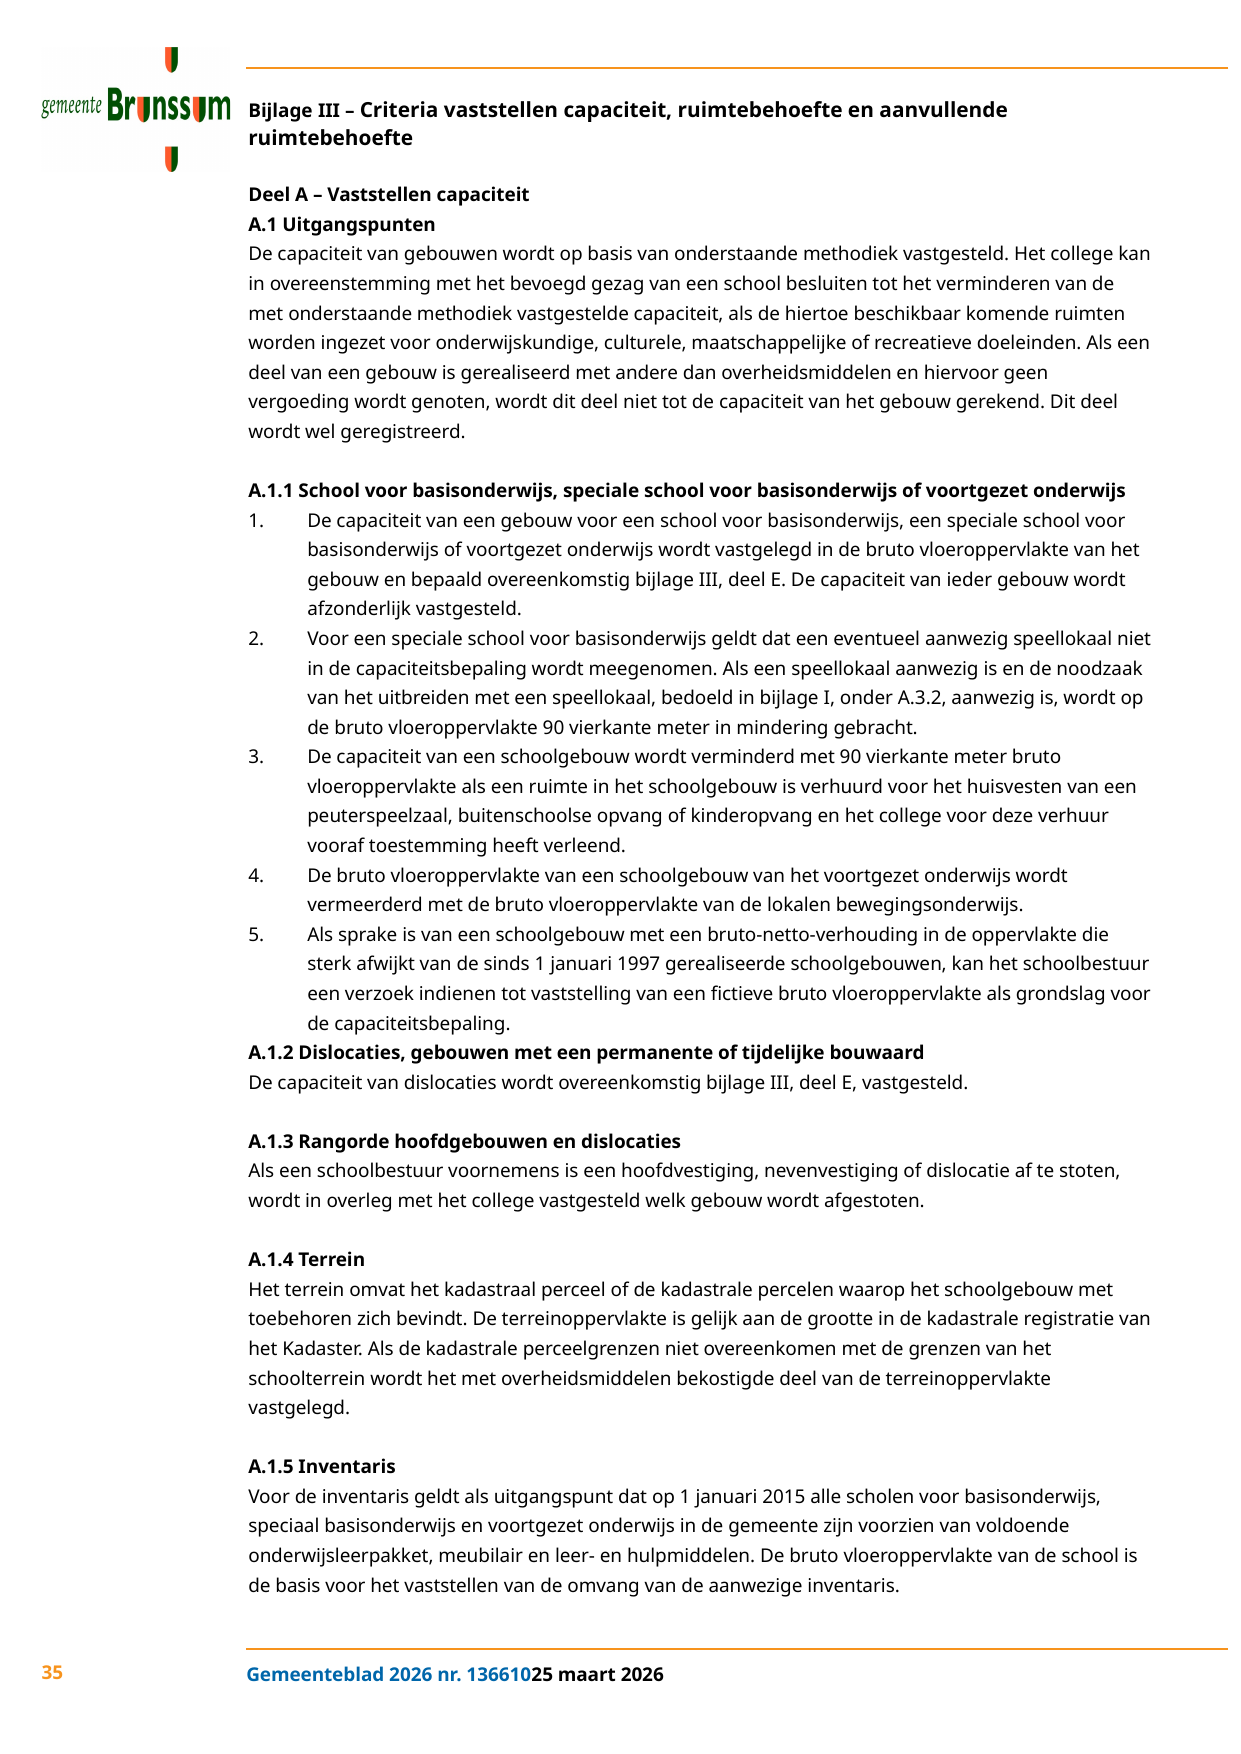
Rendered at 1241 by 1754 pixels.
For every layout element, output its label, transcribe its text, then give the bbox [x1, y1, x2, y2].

list De capaciteit van een schoolgebouw wordt verminderd met 90 vierkante meter bruto vloeroppervlakte als een ruimte in het schoolgebouw is verhuurd voor het huisvesten van een peuterspeelzaal, buitenschoolse opvang of kinderopvang en het college voor deze verhuur vooraf toestemming heeft verleend. [248, 743, 1152, 858]
list Als sprake is van een schoolgebouw met een bruto-netto-verhouding in de oppervlakte die sterk afwijkt van de sinds 1 januari 1997 gerealiseerde schoolgebouwen, kan het schoolbestuur een verzoek indienen tot vaststelling van een fictieve bruto vloeroppervlakte als grondslag voor de capaciteitsbepaling. [248, 921, 1152, 1035]
text Het terrein omvat het kadastraal perceel of de kadastrale percelen waarop het schoolgebouw met toebehoren zich bevindt. De terreinoppervlakte is gelijk aan de grootte in de kadastrale registratie van het Kadaster. Als de kadastrale perceelgrenzen niet overeenkomen met de grenzen van het schoolterrein wordt het met overheidsmiddelen bekostigde deel van de terreinoppervlakte vastgelegd. [248, 1276, 1152, 1420]
text A.1.3 Rangorde hoofdgebouwen en dislocaties [248, 1128, 1152, 1154]
text A.1.4 Terrein [248, 1246, 1152, 1272]
picture [41, 47, 231, 172]
text Deel A – Vaststellen capaciteit [248, 181, 1152, 207]
text A.1.5 Inventaris [248, 1453, 1152, 1479]
list De bruto vloeroppervlakte van een schoolgebouw van het voortgezet onderwijs wordt vermeerderd met de bruto vloeroppervlakte van de lokalen bewegingsonderwijs. [248, 862, 1152, 917]
list Voor een speciale school voor basisonderwijs geldt dat een eventueel aanwezig speellokaal niet in de capaciteitsbepaling wordt meegenomen. Als een speellokaal aanwezig is en de noodzaak van het uitbreiden met een speellokaal, bedoeld in bijlage I, onder A.3.2, aanwezig is, wordt op de bruto vloeroppervlakte 90 vierkante meter in mindering gebracht. [248, 625, 1152, 739]
list De capaciteit van een gebouw voor een school voor basisonderwijs, een speciale school voor basisonderwijs of voortgezet onderwijs wordt vastgelegd in de bruto vloeroppervlakte van het gebouw en bepaald overeenkomstig bijlage III, deel E. De capaciteit van ieder gebouw wordt afzonderlijk vastgesteld. [248, 507, 1152, 621]
text Als een schoolbestuur voornemens is een hoofdvestiging, nevenvestiging of dislocatie af te stoten, wordt in overleg met het college vastgesteld welk gebouw wordt afgestoten. [248, 1158, 1152, 1213]
text Voor de inventaris geldt als uitgangspunt dat op 1 januari 2015 alle scholen voor basisonderwijs, speciaal basisonderwijs en voortgezet onderwijs in de gemeente zijn voorzien van voldoende onderwijsleerpakket, meubilair en leer- en hulpmiddelen. De bruto vloeroppervlakte van de school is de basis voor het vaststellen van de omvang van de aanwezige inventaris. [248, 1483, 1152, 1597]
text De capaciteit van gebouwen wordt op basis van onderstaande methodiek vastgesteld. Het college kan in overeenstemming met het bevoegd gezag van een school besluiten tot het verminderen van de met onderstaande methodiek vastgestelde capaciteit, als de hiertoe beschikbaar komende ruimten worden ingezet voor onderwijskundige, culturele, maatschappelijke of recreatieve doeleinden. Als een deel van een gebouw is gerealiseerd met andere dan overheidsmiddelen en hiervoor geen vergoeding wordt genoten, wordt dit deel niet tot de capaciteit van het gebouw gerekend. Dit deel wordt wel geregistreerd. [248, 241, 1152, 444]
text De capaciteit van dislocaties wordt overeenkomstig bijlage III, deel E, vastgesteld. [248, 1069, 1152, 1094]
text A.1.1 School voor basisonderwijs, speciale school voor basisonderwijs of voortgezet onderwijs [248, 477, 1152, 503]
text A.1 Uitgangspunten [248, 211, 1152, 237]
text Bijlage III – Criteria vaststellen capaciteit, ruimtebehoefte en aanvullende ruimtebehoefte [248, 95, 1152, 152]
text A.1.2 Dislocaties, gebouwen met een permanente of tijdelijke bouwaard [248, 1039, 1152, 1065]
